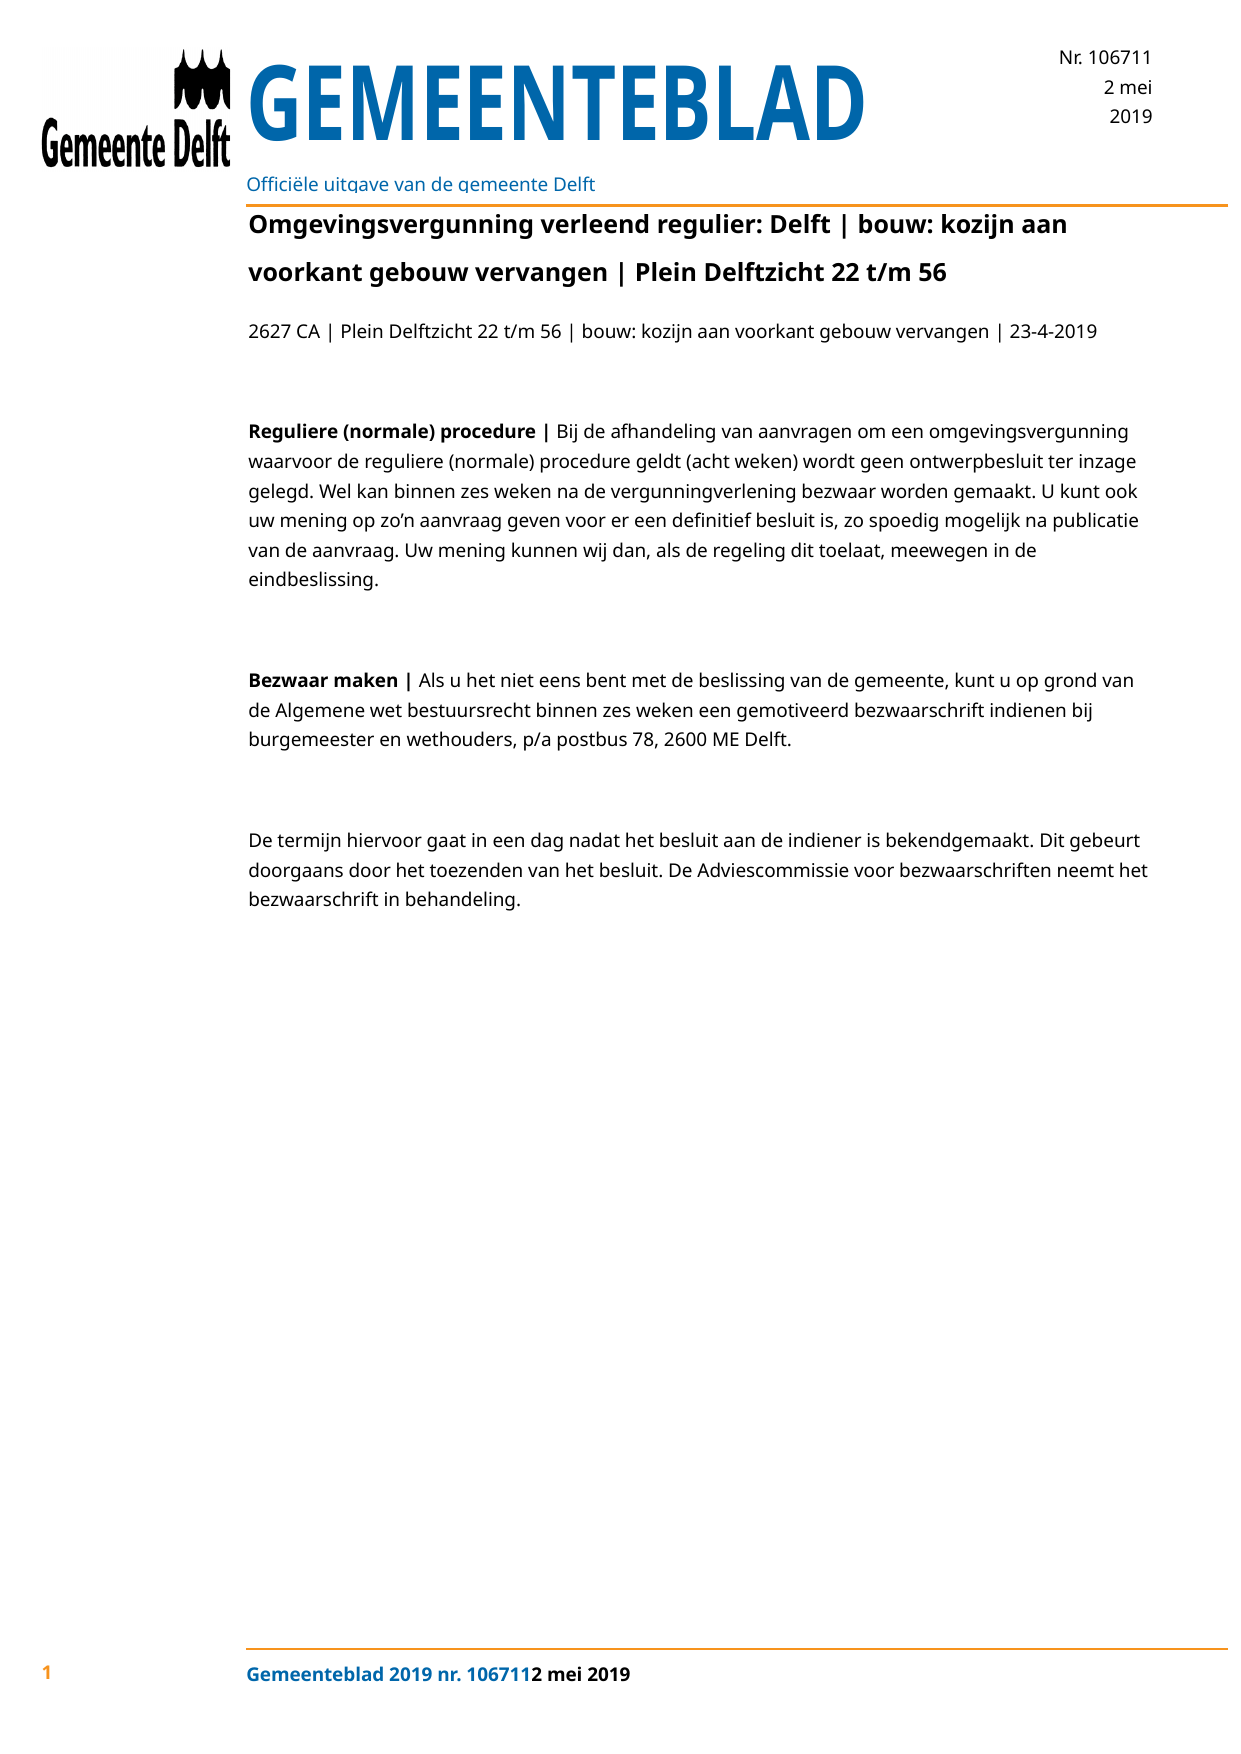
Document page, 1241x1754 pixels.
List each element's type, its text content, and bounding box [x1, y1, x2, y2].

text Bezwaar maken | Als u het niet eens bent met de beslissing van de gemeente, kunt u op grond van de Algemene wet bestuursrecht binnen zes weken een gemotiveerd bezwaarschrift indienen bij burgemeester en wethouders, p/a postbus 78, 2600 ME Delft. [248, 667, 1152, 752]
text De termijn hiervoor gaat in een dag nadat het besluit aan de indiener is bekendgemaakt. Dit gebeurt doorgaans door het toezenden van het besluit. De Adviescommissie voor bezwaarschriften neemt het bezwaarschrift in behandeling. [248, 827, 1152, 912]
text Omgevingsvergunning verleend regulier: Delft | bouw: kozijn aan voorkant gebouw vervangen | Plein Delftzicht 22 t/m 56 [248, 207, 1152, 288]
text Reguliere (normale) procedure | Bij de afhandeling van aanvragen om een omgevingsvergunning waarvoor de reguliere (normale) procedure geldt (acht weken) wordt geen ontwerpbesluit ter inzage gelegd. Wel kan binnen zes weken na de vergunningverlening bezwaar worden gemaakt. U kunt ook uw mening op zo’n aanvraag geven voor er een definitief besluit is, zo spoedig mogelijk na publicatie van de aanvraag. Uw mening kunnen wij dan, als de regeling dit toelaat, meewegen in de eindbeslissing. [248, 419, 1152, 592]
text 2627 CA | Plein Delftzicht 22 t/m 56 | bouw: kozijn aan voorkant gebouw vervangen | 23-4-2019 [248, 318, 1152, 344]
picture [41, 47, 231, 172]
